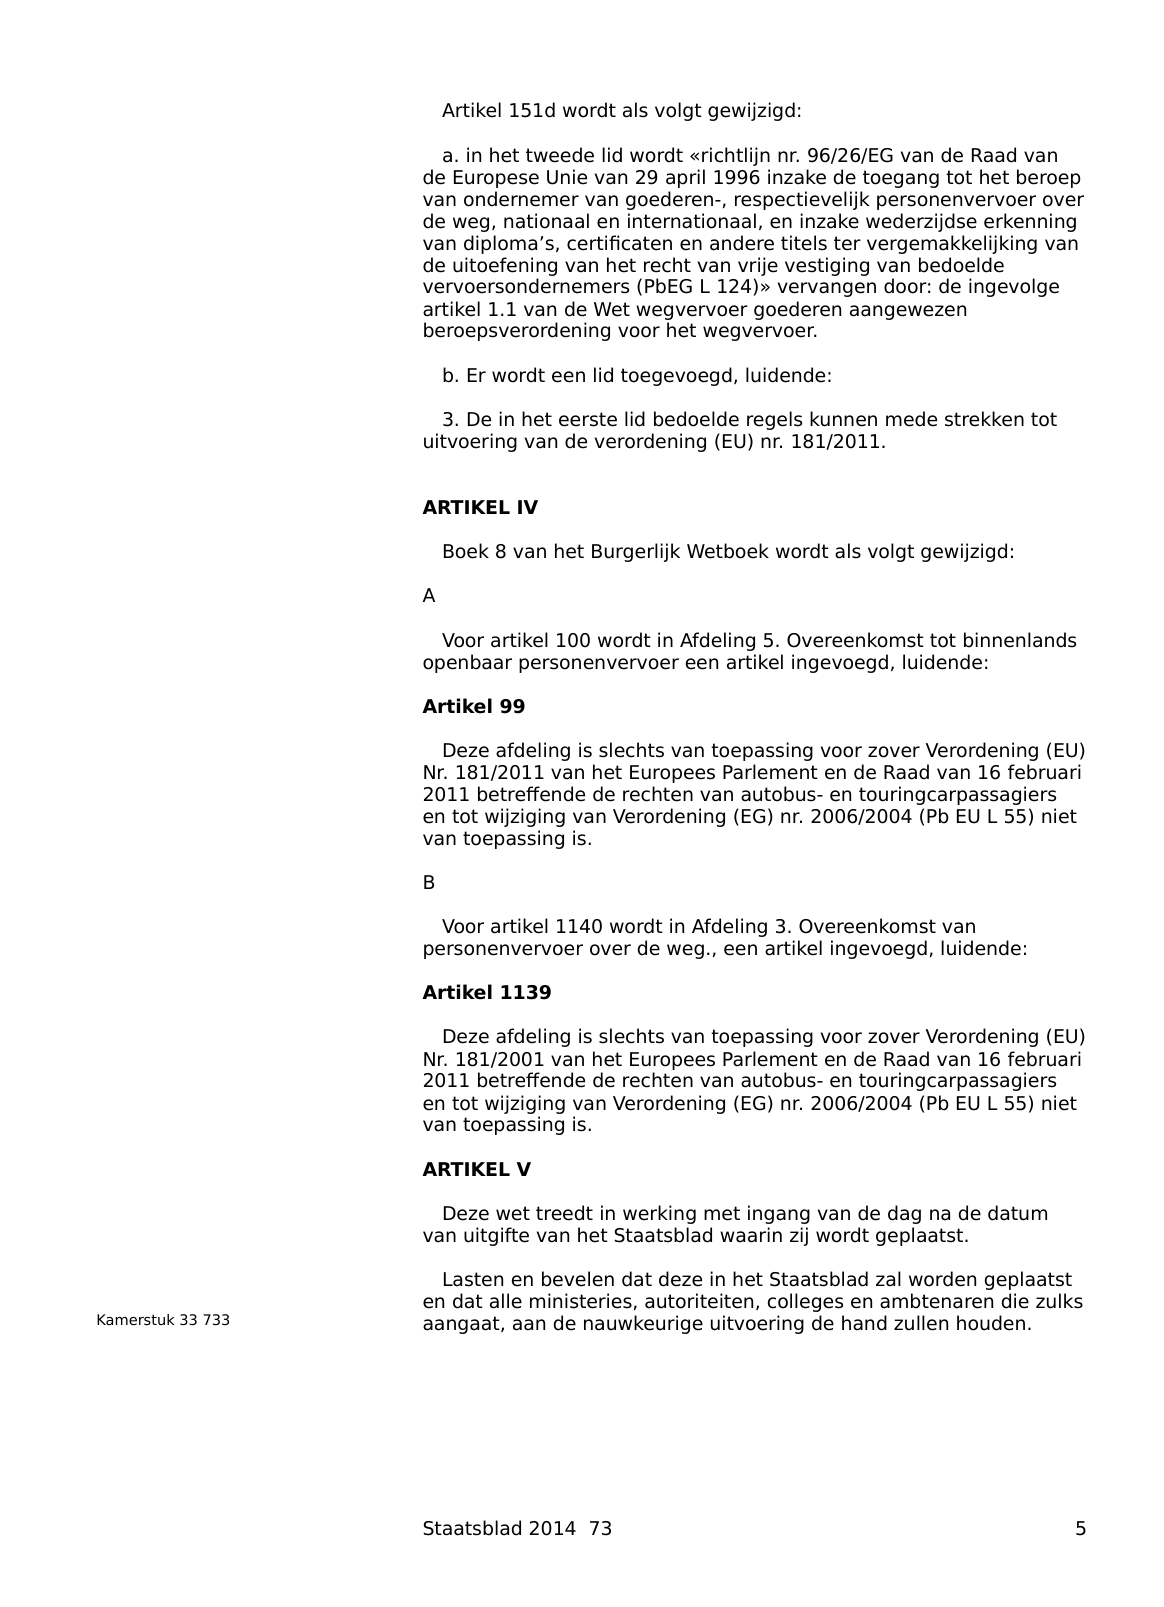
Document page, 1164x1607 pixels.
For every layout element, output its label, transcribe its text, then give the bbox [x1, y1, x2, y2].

text Boek 8 van het Burgerlijk Wetboek wordt als volgt gewijzigd: [422, 541, 1087, 563]
subtitle ARTIKEL IV [422, 497, 1087, 519]
text 3. De in het eerste lid bedoelde regels kunnen mede strekken tot uitvoering van de verordening (EU) nr. 181/2011. [422, 409, 1087, 453]
text Voor artikel 100 wordt in Afdeling 5. Overeenkomst tot binnenlands openbaar personenvervoer een artikel ingevoegd, luidende: [422, 629, 1087, 673]
text b. Er wordt een lid toegevoegd, luidende: [422, 364, 1087, 387]
text Artikel 151d wordt als volgt gewijzigd: [422, 100, 1087, 122]
subtitle ARTIKEL V [422, 1158, 1087, 1181]
text Deze wet treedt in werking met ingang van de dag na de datum van uitgifte van het Staatsblad waarin zij wordt geplaatst. [422, 1203, 1087, 1247]
text Deze afdeling is slechts van toepassing voor zover Verordening (EU) Nr. 181/2001 van het Europees Parlement en de Raad van 16 februari 2011 betreffende de rechten van autobus- en touringcarpassagiers en tot wijziging van Verordening (EG) nr. 2006/2004 (Pb EU L 55) niet van toepassing is. [422, 1026, 1087, 1136]
text Kamerstuk 33 733 [77, 1312, 396, 1329]
text B [422, 872, 1087, 894]
text Voor artikel 1140 wordt in Afdeling 3. Overeenkomst van personenvervoer over de weg., een artikel ingevoegd, luidende: [422, 916, 1087, 960]
subtitle Artikel 99 [422, 696, 1087, 718]
subtitle Artikel 1139 [422, 982, 1087, 1004]
text Deze afdeling is slechts van toepassing voor zover Verordening (EU) Nr. 181/2011 van het Europees Parlement en de Raad van 16 februari 2011 betreffende de rechten van autobus- en touringcarpassagiers en tot wijziging van Verordening (EG) nr. 2006/2004 (Pb EU L 55) niet van toepassing is. [422, 740, 1087, 850]
text Lasten en bevelen dat deze in het Staatsblad zal worden geplaatst en dat alle ministeries, autoriteiten, colleges en ambtenaren die zulks aangaat, aan de nauwkeurige uitvoering de hand zullen houden. [422, 1269, 1087, 1335]
text A [422, 585, 1087, 607]
text a. in het tweede lid wordt «richtlijn nr. 96/26/EG van de Raad van de Europese Unie van 29 april 1996 inzake de toegang tot het beroep van ondernemer van goederen-, respectievelijk personenvervoer over de weg, nationaal en internationaal, en inzake wederzijdse erkenning van diploma’s, certificaten en andere titels ter vergemakkelijking van de uitoefening van het recht van vrije vestiging van bedoelde vervoersondernemers (PbEG L 124)» vervangen door: de ingevolge artikel 1.1 van de Wet wegvervoer goederen aangewezen beroepsverordening voor het wegvervoer. [422, 144, 1087, 342]
